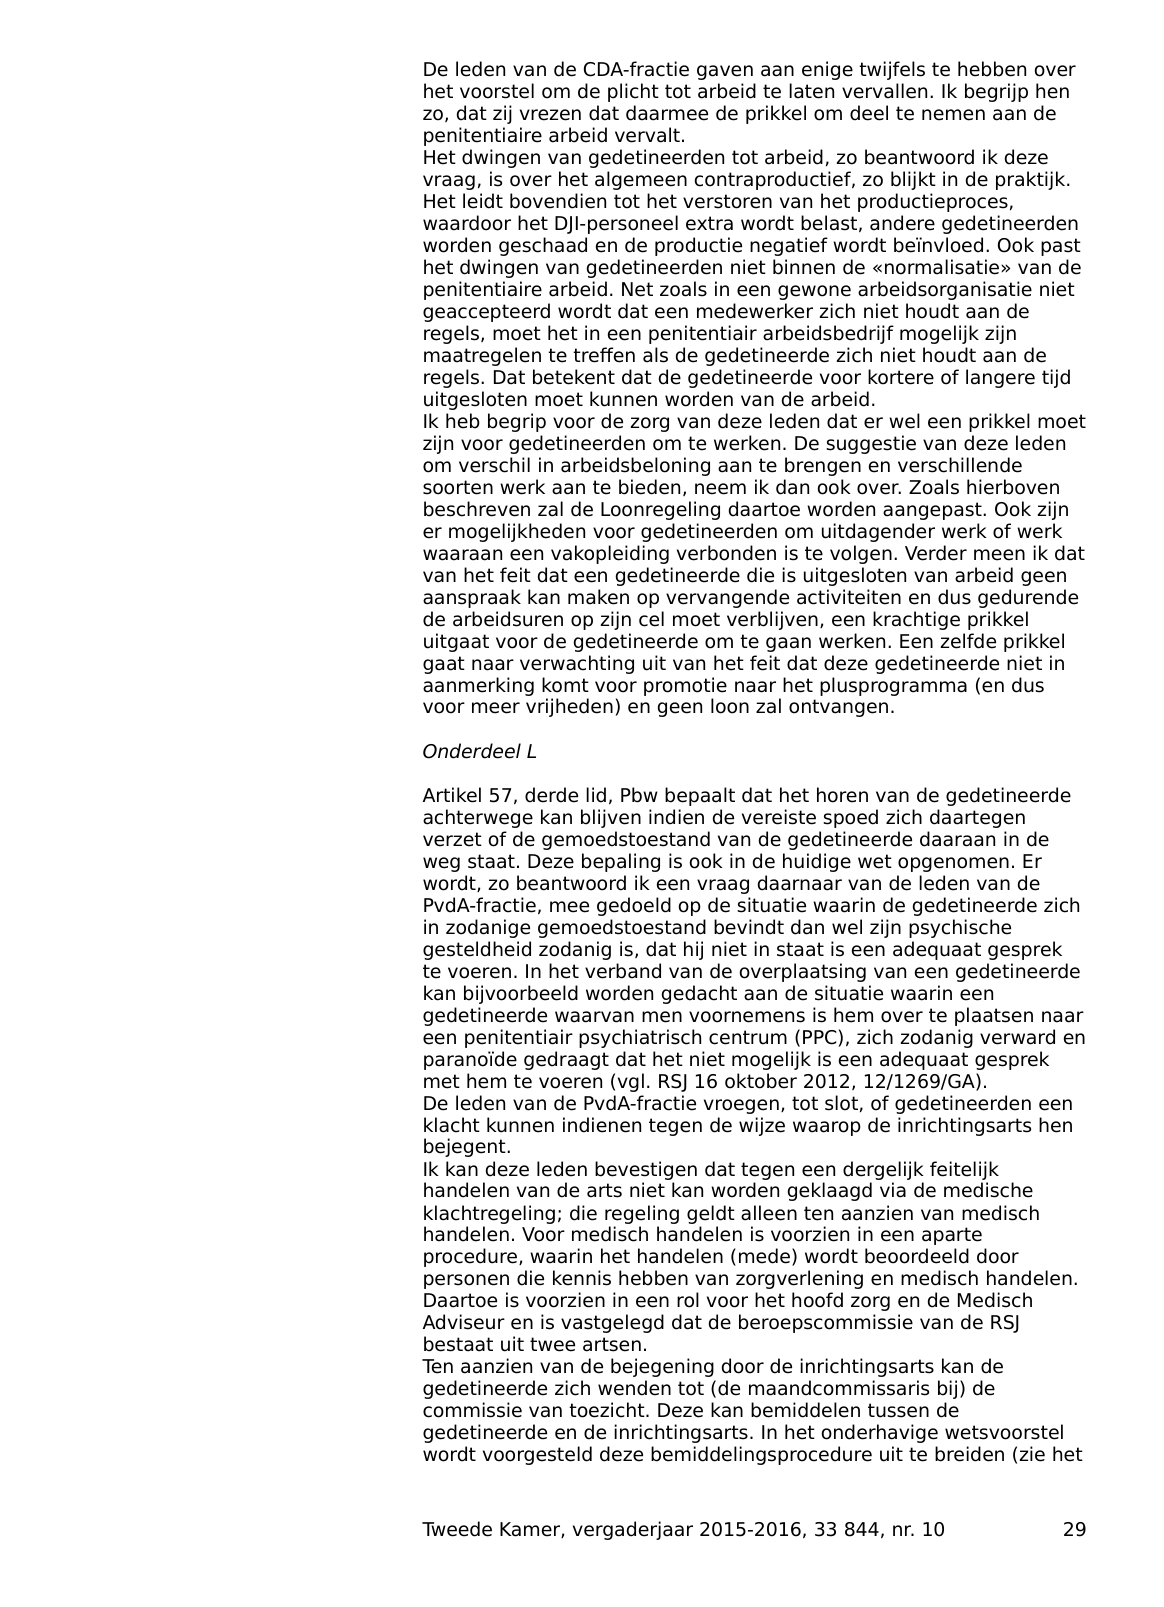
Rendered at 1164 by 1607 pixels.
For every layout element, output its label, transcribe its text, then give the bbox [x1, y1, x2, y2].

text Ten aanzien van de bejegening door de inrichtingsarts kan de gedetineerde zich wenden tot (de maandcommissaris bij) de commissie van toezicht. Deze kan bemiddelen tussen de gedetineerde en de inrichtingsarts. In het onderhavige wetsvoorstel wordt voorgesteld deze bemiddelingsprocedure uit te breiden (zie het [422, 1356, 1087, 1466]
text De leden van de PvdA-fractie vroegen, tot slot, of gedetineerden een klacht kunnen indienen tegen de wijze waarop de inrichtingsarts hen bejegent. [422, 1092, 1087, 1158]
text Artikel 57, derde lid, Pbw bepaalt dat het horen van de gedetineerde achterwege kan blijven indien de vereiste spoed zich daartegen verzet of de gemoedstoestand van de gedetineerde daaraan in de weg staat. Deze bepaling is ook in de huidige wet opgenomen. Er wordt, zo beantwoord ik een vraag daarnaar van de leden van de PvdA-fractie, mee gedoeld op de situatie waarin de gedetineerde zich in zodanige gemoedstoestand bevindt dan wel zijn psychische gesteldheid zodanig is, dat hij niet in staat is een adequaat gesprek te voeren. In het verband van de overplaatsing van een gedetineerde kan bijvoorbeeld worden gedacht aan de situatie waarin een gedetineerde waarvan men voornemens is hem over te plaatsen naar een penitentiair psychiatrisch centrum (PPC), zich zodanig verward en paranoïde gedraagt dat het niet mogelijk is een adequaat gesprek met hem te voeren (vgl. RSJ 16 oktober 2012, 12/1269/GA). [422, 785, 1087, 1092]
text Ik heb begrip voor de zorg van deze leden dat er wel een prikkel moet zijn voor gedetineerden om te werken. De suggestie van deze leden om verschil in arbeidsbeloning aan te brengen en verschillende soorten werk aan te bieden, neem ik dan ook over. Zoals hierboven beschreven zal de Loonregeling daartoe worden aangepast. Ook zijn er mogelijkheden voor gedetineerden om uitdagender werk of werk waaraan een vakopleiding verbonden is te volgen. Verder meen ik dat van het feit dat een gedetineerde die is uitgesloten van arbeid geen aanspraak kan maken op vervangende activiteiten en dus gedurende de arbeidsuren op zijn cel moet verblijven, een krachtige prikkel uitgaat voor de gedetineerde om te gaan werken. Een zelfde prikkel gaat naar verwachting uit van het feit dat deze gedetineerde niet in aanmerking komt voor promotie naar het plusprogramma (en dus voor meer vrijheden) en geen loon zal ontvangen. [422, 411, 1087, 718]
subtitle Onderdeel L [422, 741, 1087, 763]
text De leden van de CDA-fractie gaven aan enige twijfels te hebben over het voorstel om de plicht tot arbeid te laten vervallen. Ik begrijp hen zo, dat zij vrezen dat daarmee de prikkel om deel te nemen aan de penitentiaire arbeid vervalt. [422, 59, 1087, 147]
text Ik kan deze leden bevestigen dat tegen een dergelijk feitelijk handelen van de arts niet kan worden geklaagd via de medische klachtregeling; die regeling geldt alleen ten aanzien van medisch handelen. Voor medisch handelen is voorzien in een aparte procedure, waarin het handelen (mede) wordt beoordeeld door personen die kennis hebben van zorgverlening en medisch handelen. Daartoe is voorzien in een rol voor het hoofd zorg en de Medisch Adviseur en is vastgelegd dat de beroepscommissie van de RSJ bestaat uit twee artsen. [422, 1158, 1087, 1356]
text Het dwingen van gedetineerden tot arbeid, zo beantwoord ik deze vraag, is over het algemeen contraproductief, zo blijkt in de praktijk. Het leidt bovendien tot het verstoren van het productieproces, waardoor het DJI-personeel extra wordt belast, andere gedetineerden worden geschaad en de productie negatief wordt beïnvloed. Ook past het dwingen van gedetineerden niet binnen de «normalisatie» van de penitentiaire arbeid. Net zoals in een gewone arbeidsorganisatie niet geaccepteerd wordt dat een medewerker zich niet houdt aan de regels, moet het in een penitentiair arbeidsbedrijf mogelijk zijn maatregelen te treffen als de gedetineerde zich niet houdt aan de regels. Dat betekent dat de gedetineerde voor kortere of langere tijd uitgesloten moet kunnen worden van de arbeid. [422, 147, 1087, 411]
